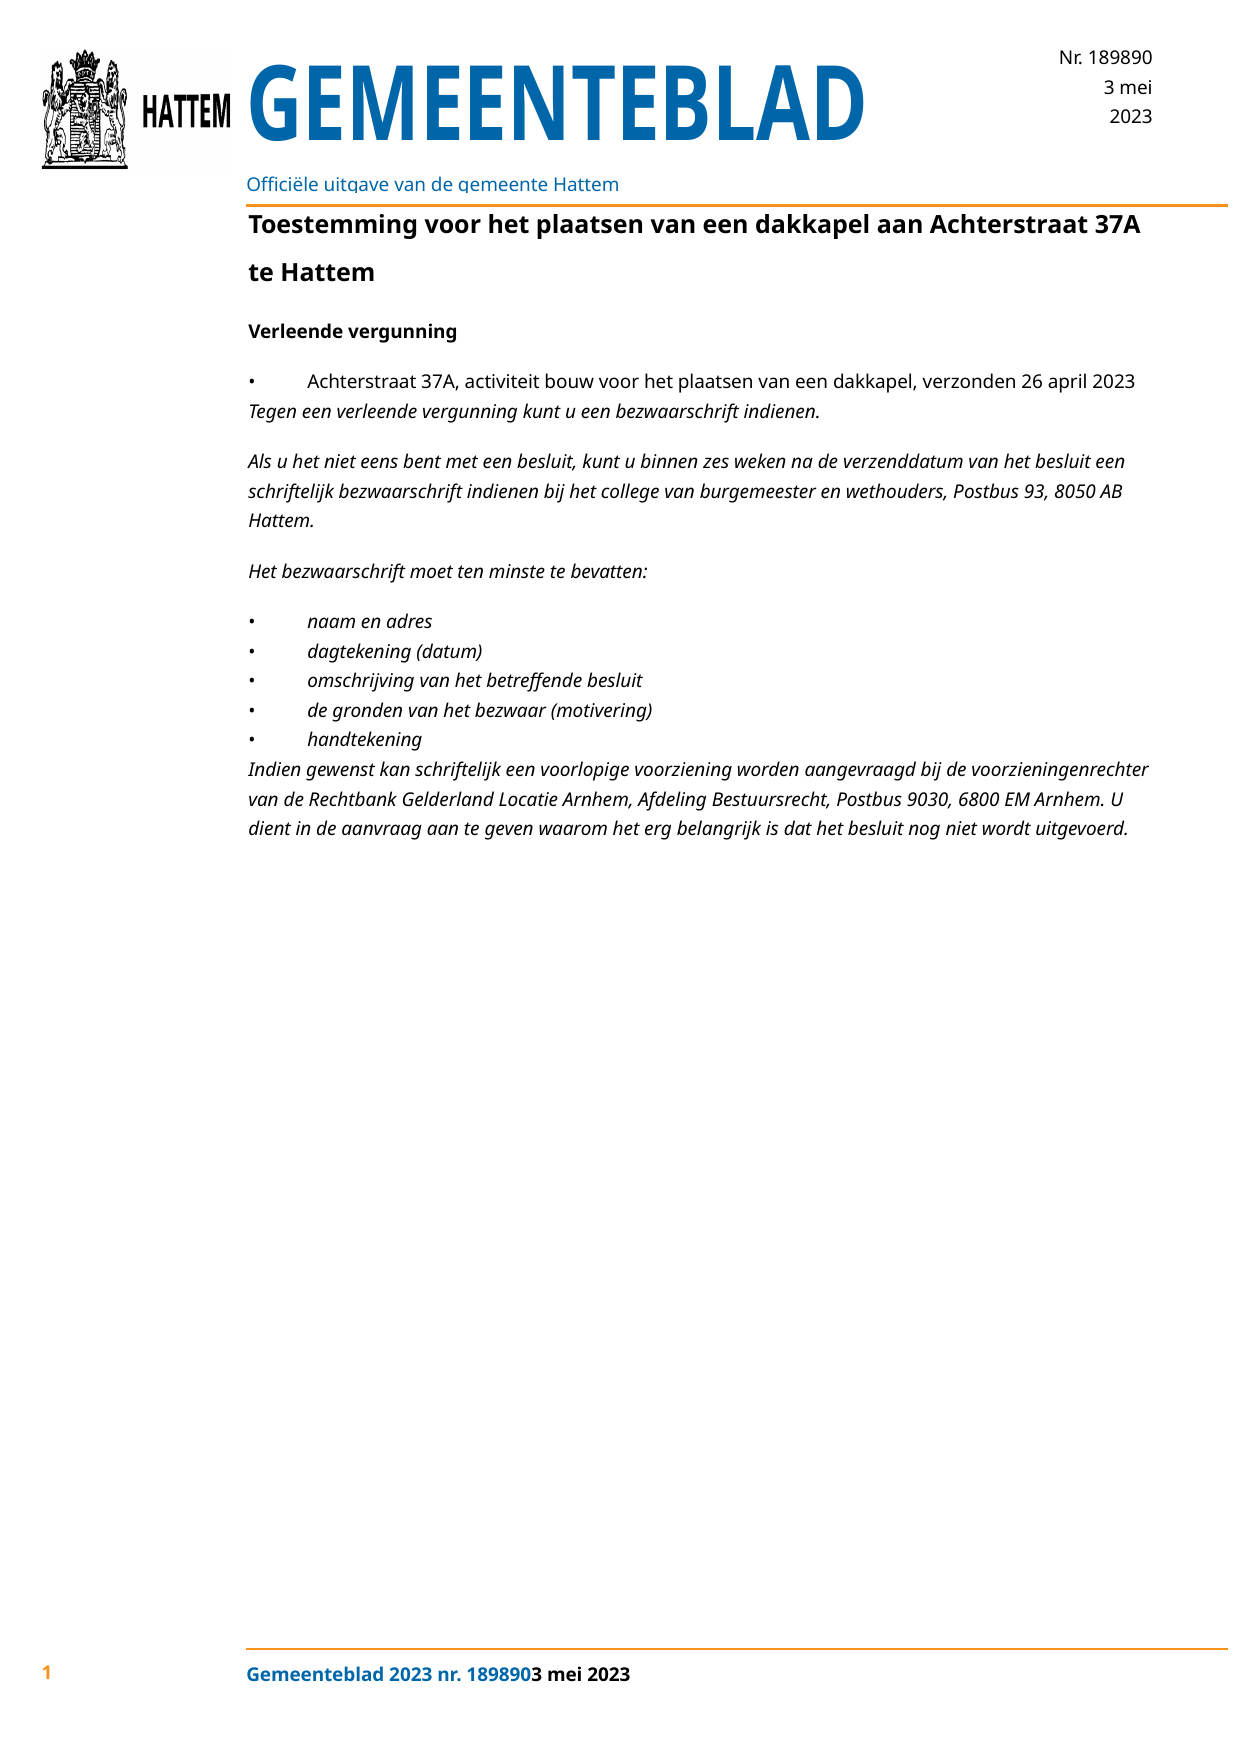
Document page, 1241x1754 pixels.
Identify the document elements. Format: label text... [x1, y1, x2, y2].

list naam en adres [248, 608, 1152, 634]
list Achterstraat 37A, activiteit bouw voor het plaatsen van een dakkapel, verzonden 26 april 2023 [248, 368, 1152, 394]
picture [41, 47, 231, 172]
list omschrijving van het betreffende besluit [248, 667, 1152, 693]
text Het bezwaarschrift moet ten minste te bevatten: [248, 558, 1152, 584]
text Indien gewenst kan schriftelijk een voorlopige voorziening worden aangevraagd bij de voorzieningenrechter van de Rechtbank Gelderland Locatie Arnhem, Afdeling Bestuursrecht, Postbus 9030, 6800 EM Arnhem. U dient in de aanvraag aan te geven waarom het erg belangrijk is dat het besluit nog niet wordt uitgevoerd. [248, 756, 1152, 841]
text Toestemming voor het plaatsen van een dakkapel aan Achterstraat 37A te Hattem [248, 207, 1152, 288]
text Verleende vergunning [248, 318, 1152, 344]
text Tegen een verleende vergunning kunt u een bezwaarschrift indienen. [248, 398, 1152, 424]
list dagtekening (datum) [248, 638, 1152, 664]
text Als u het niet eens bent met een besluit, kunt u binnen zes weken na de verzenddatum van het besluit een schriftelijk bezwaarschrift indienen bij het college van burgemeester en wethouders, Postbus 93, 8050 AB Hattem. [248, 448, 1152, 533]
list de gronden van het bezwaar (motivering) [248, 697, 1152, 723]
list handtekening [248, 727, 1152, 752]
